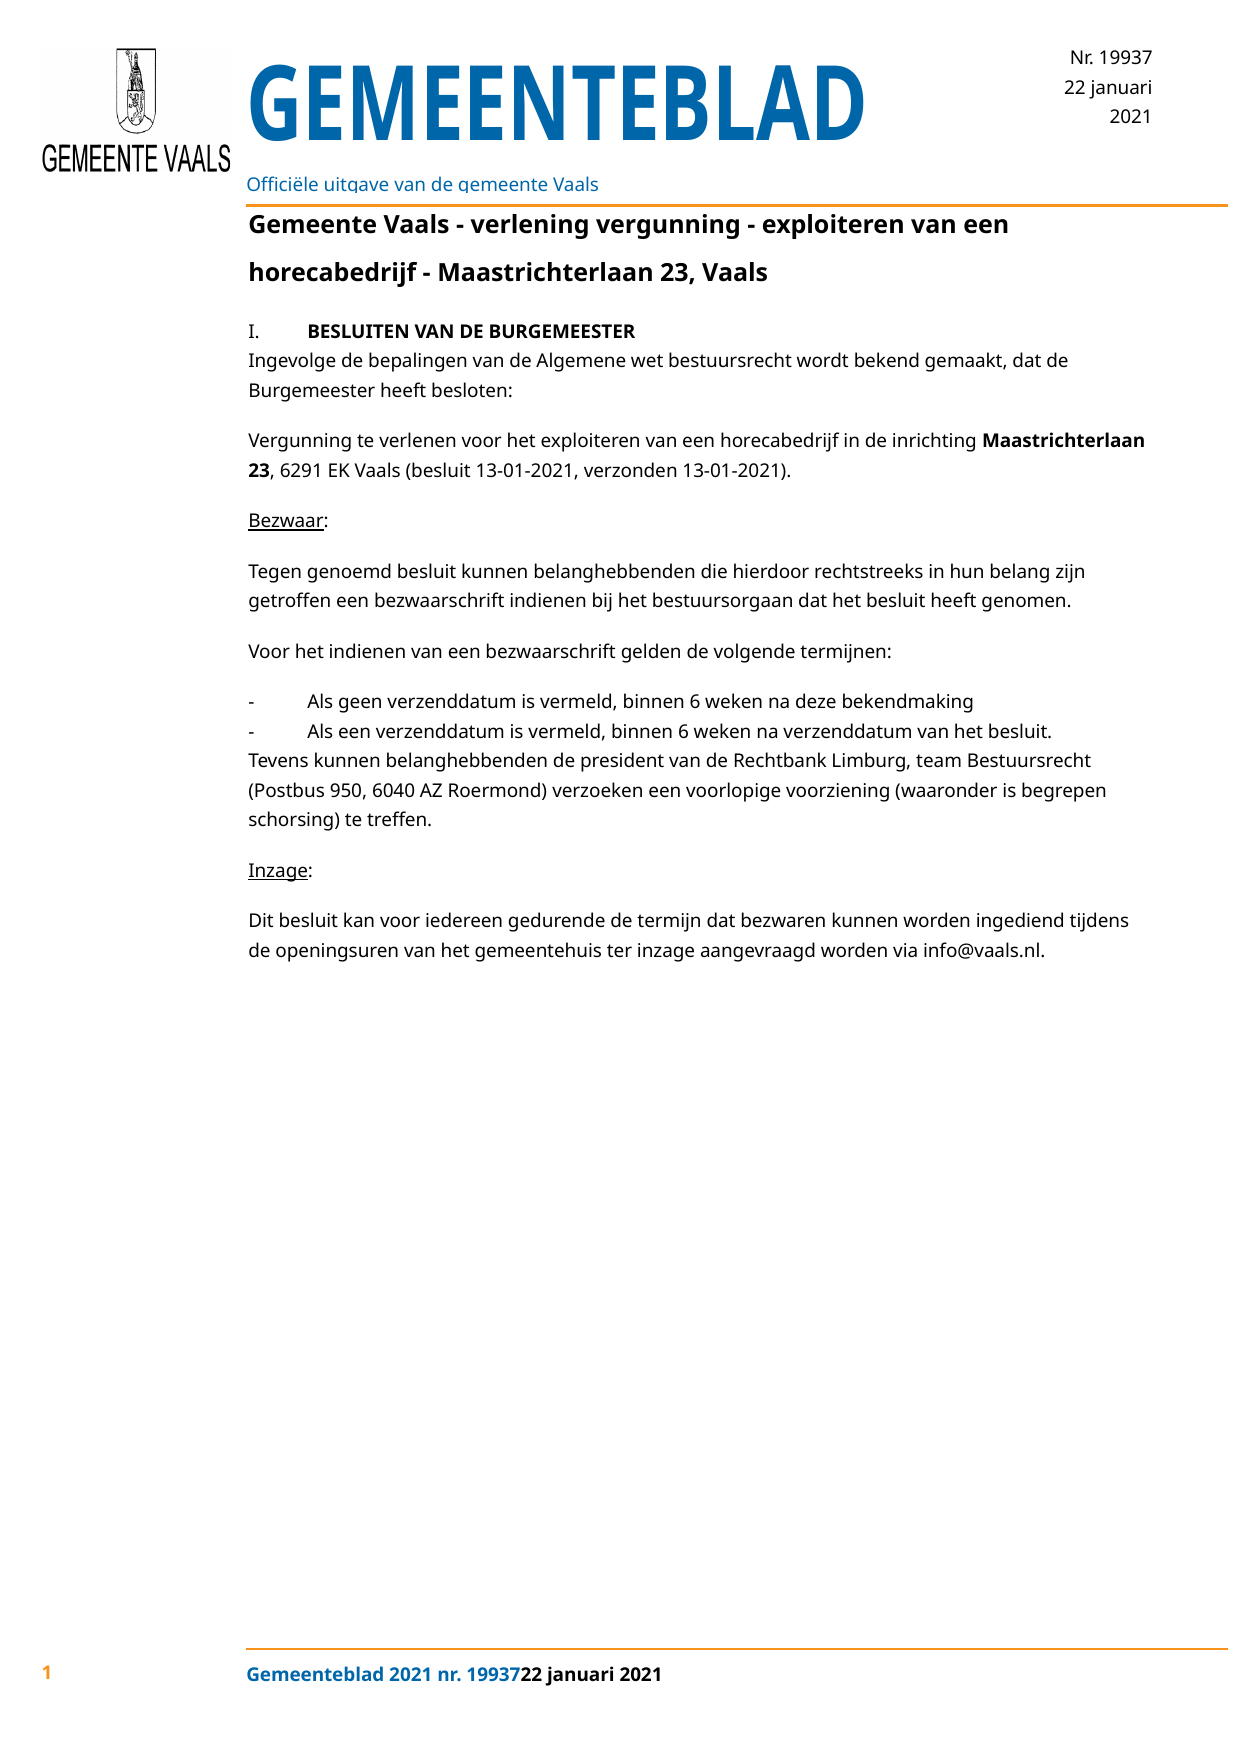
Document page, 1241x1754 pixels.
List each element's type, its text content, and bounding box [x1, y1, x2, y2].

text Vergunning te verlenen voor het exploiteren van een horecabedrijf in de inrichting Maastrichterlaan 23, 6291 EK Vaals (besluit 13-01-2021, verzonden 13-01-2021). [248, 427, 1152, 483]
list Als een verzenddatum is vermeld, binnen 6 weken na verzenddatum van het besluit. [248, 718, 1152, 744]
text Inzage: [248, 857, 1152, 883]
picture [41, 47, 231, 172]
text Ingevolge de bepalingen van de Algemene wet bestuursrecht wordt bekend gemaakt, dat de Burgemeester heeft besloten: [248, 347, 1152, 403]
list Als geen verzenddatum is vermeld, binnen 6 weken na deze bekendmaking [248, 688, 1152, 714]
text Voor het indienen van een bezwaarschrift gelden de volgende termijnen: [248, 638, 1152, 664]
list BESLUITEN VAN DE BURGEMEESTER [248, 318, 1152, 344]
text Dit besluit kan voor iedereen gedurende de termijn dat bezwaren kunnen worden ingediend tijdens de openingsuren van het gemeentehuis ter inzage aangevraagd worden via info@vaals.nl. [248, 907, 1152, 963]
text Tegen genoemd besluit kunnen belanghebbenden die hierdoor rechtstreeks in hun belang zijn getroffen een bezwaarschrift indienen bij het bestuursorgaan dat het besluit heeft genomen. [248, 558, 1152, 613]
text Tevens kunnen belanghebbenden de president van de Rechtbank Limburg, team Bestuursrecht (Postbus 950, 6040 AZ Roermond) verzoeken een voorlopige voorziening (waaronder is begrepen schorsing) te treffen. [248, 747, 1152, 832]
text Bezwaar: [248, 507, 1152, 533]
text Gemeente Vaals - verlening vergunning - exploiteren van een horecabedrijf - Maastrichterlaan 23, Vaals [248, 207, 1152, 288]
